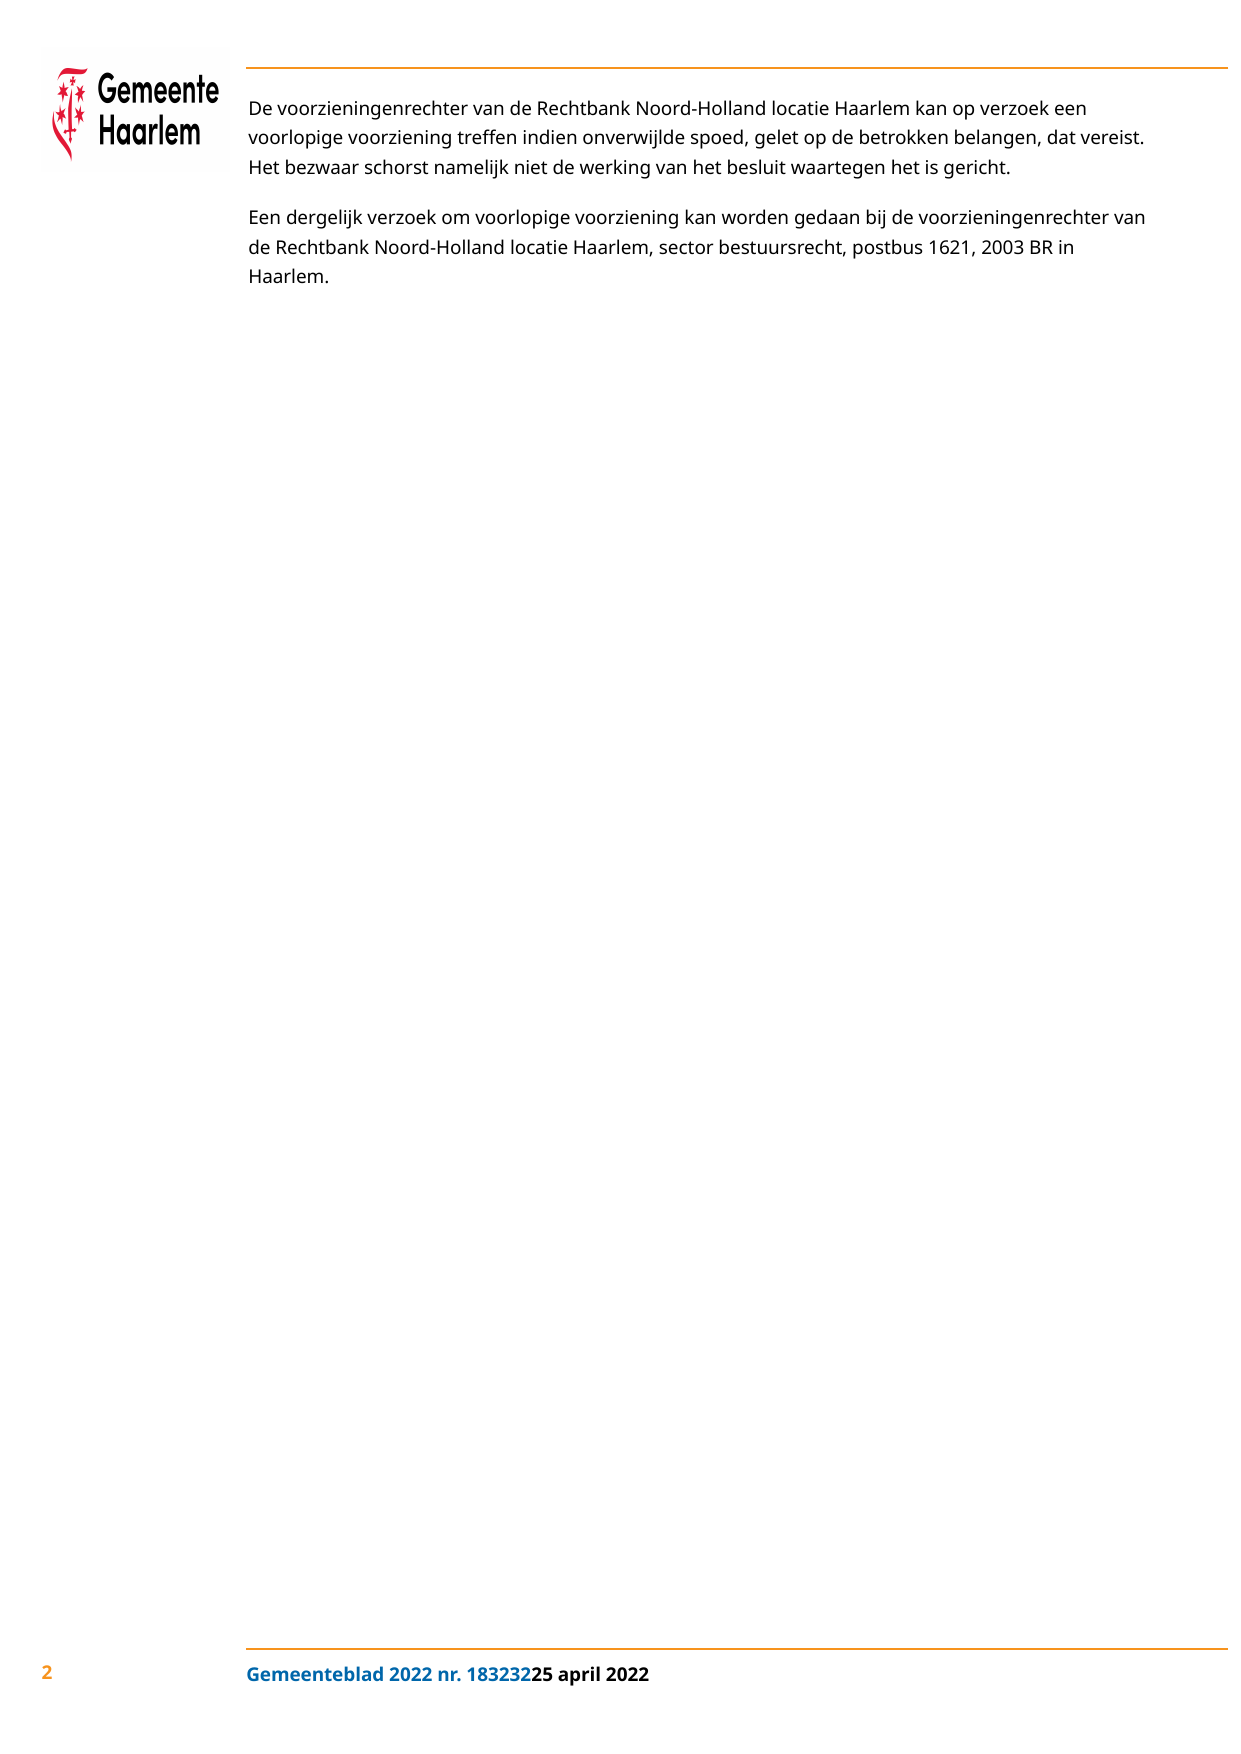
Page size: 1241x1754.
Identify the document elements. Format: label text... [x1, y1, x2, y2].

picture [41, 47, 231, 172]
text Een dergelijk verzoek om voorlopige voorziening kan worden gedaan bij de voorzieningenrechter van de Rechtbank Noord-Holland locatie Haarlem, sector bestuursrecht, postbus 1621, 2003 BR in Haarlem. [248, 204, 1152, 289]
text De voorzieningenrechter van de Rechtbank Noord-Holland locatie Haarlem kan op verzoek een voorlopige voorziening treffen indien onverwijlde spoed, gelet op de betrokken belangen, dat vereist. Het bezwaar schorst namelijk niet de werking van het besluit waartegen het is gericht. [248, 95, 1152, 180]
